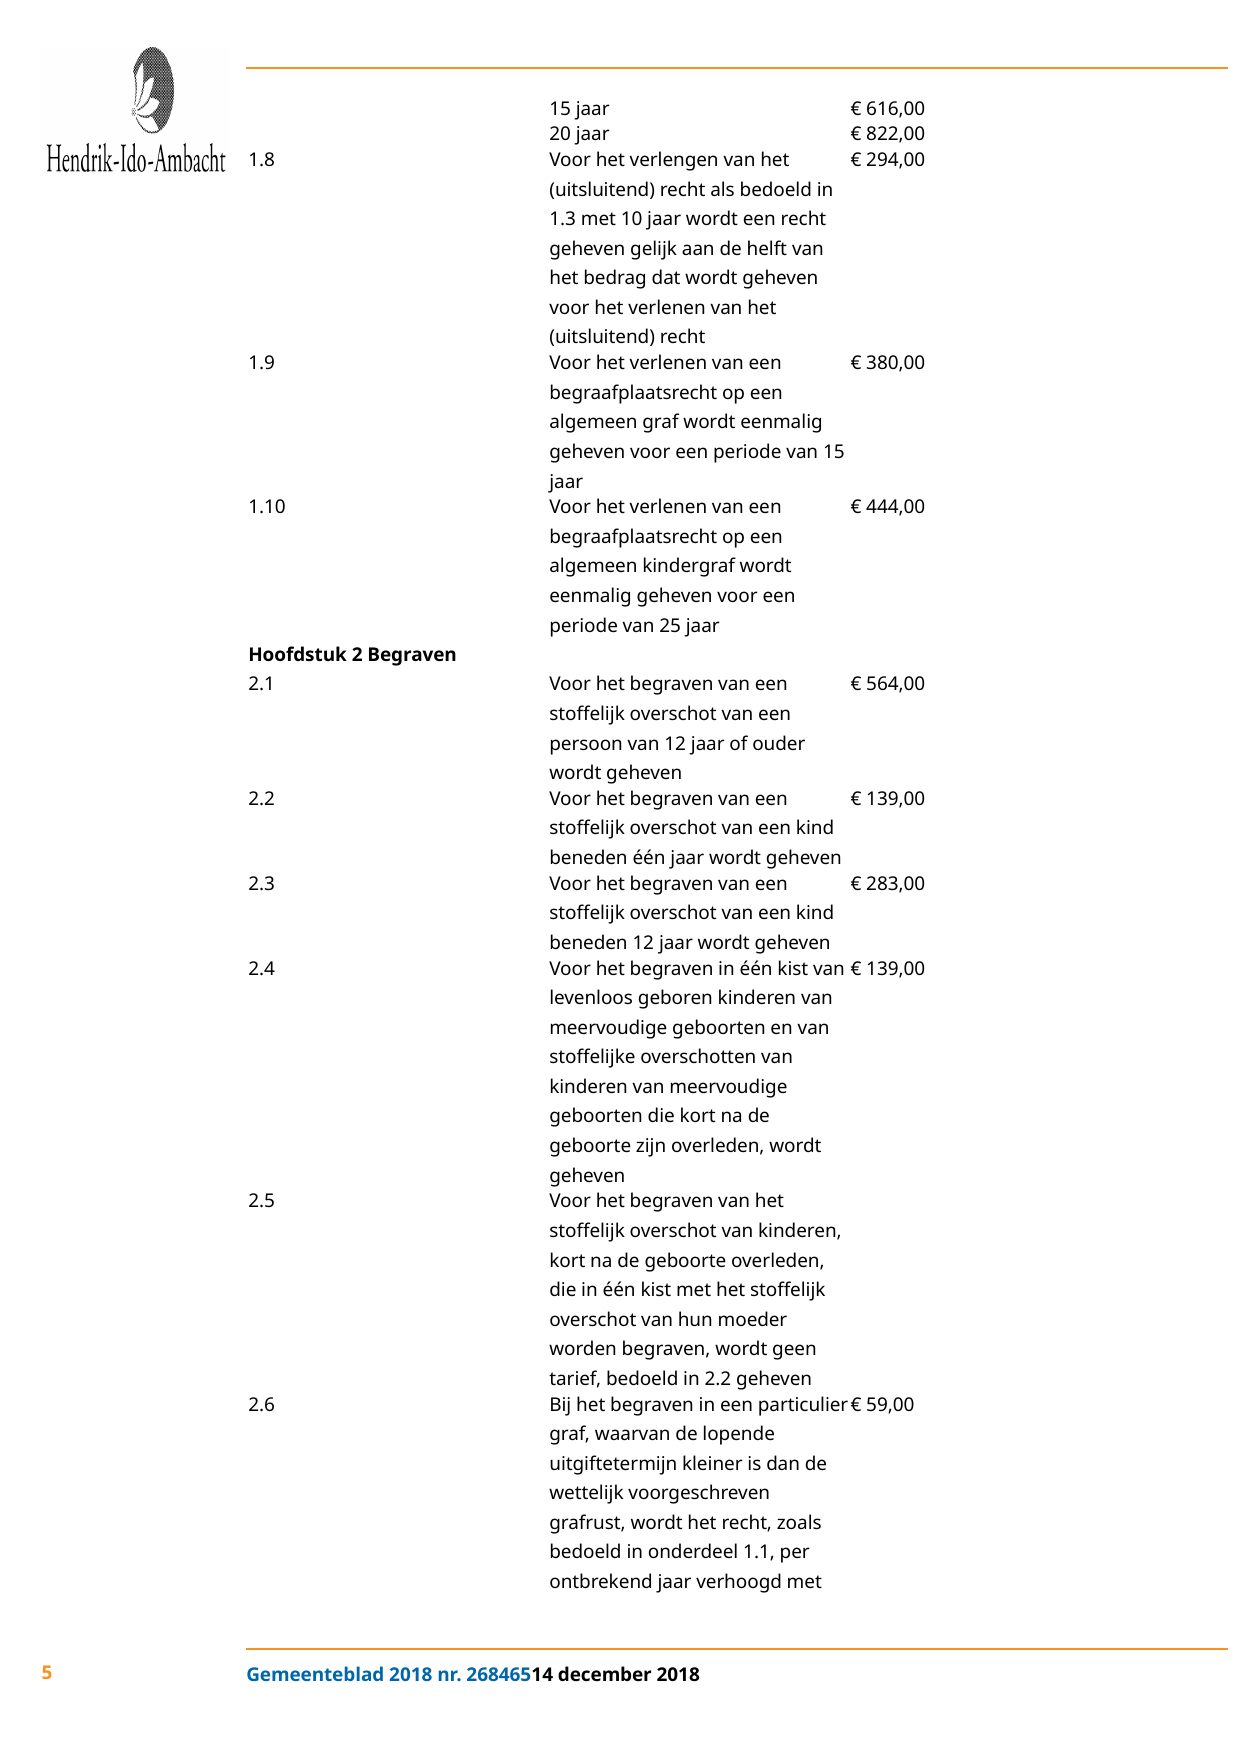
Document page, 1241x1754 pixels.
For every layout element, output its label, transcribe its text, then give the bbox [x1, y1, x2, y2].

table_cell € 444,00 [850, 494, 1152, 638]
table_cell 2.6 [248, 1391, 549, 1594]
picture [41, 47, 231, 172]
table_cell Bij het begraven in een particulier graf, waarvan de lopende uitgiftetermijn kleiner is dan de wettelijk voorgeschreven grafrust, wordt het recht, zoals bedoeld in onderdeel 1.1, per ontbrekend jaar verhoogd met [549, 1391, 850, 1594]
table_cell 15 jaar [549, 95, 850, 121]
table_cell [850, 1188, 1152, 1391]
table_header Voor het begraven van een stoffelijk overschot van een persoon van 12 jaar of ouder wordt geheven [549, 671, 850, 785]
table_cell 2.2 [248, 785, 549, 870]
text Hoofdstuk 2 Begraven [248, 641, 1152, 667]
table_cell Voor het begraven in één kist van levenloos geboren kinderen van meervoudige geboorten en van stoffelijke overschotten van kinderen van meervoudige geboorten die kort na de geboorte zijn overleden, wordt geheven [549, 955, 850, 1188]
table_cell € 283,00 [850, 870, 1152, 955]
table_cell 20 jaar [549, 121, 850, 146]
table_cell [248, 121, 549, 146]
table_cell 1.9 [248, 350, 549, 493]
table_cell € 139,00 [850, 955, 1152, 1188]
table_cell 2.3 [248, 870, 549, 955]
table_cell 1.8 [248, 146, 549, 349]
table_cell Voor het verlengen van het (uitsluitend) recht als bedoeld in 1.3 met 10 jaar wordt een recht geheven gelijk aan de helft van het bedrag dat wordt geheven voor het verlenen van het (uitsluitend) recht [549, 146, 850, 349]
table_cell 1.10 [248, 494, 549, 638]
table_cell € 380,00 [850, 350, 1152, 493]
table_cell € 616,00 [850, 95, 1152, 121]
table_cell Voor het begraven van een stoffelijk overschot van een kind beneden 12 jaar wordt geheven [549, 870, 850, 955]
table_cell Voor het verlenen van een begraafplaatsrecht op een algemeen graf wordt eenmalig geheven voor een periode van 15 jaar [549, 350, 850, 493]
table_cell € 294,00 [850, 146, 1152, 349]
table_cell € 822,00 [850, 121, 1152, 146]
table_cell Voor het begraven van het stoffelijk overschot van kinderen, kort na de geboorte overleden, die in één kist met het stoffelijk overschot van hun moeder worden begraven, wordt geen tarief, bedoeld in 2.2 geheven [549, 1188, 850, 1391]
table_cell 2.5 [248, 1188, 549, 1391]
table_cell [248, 95, 549, 121]
table_cell € 59,00 [850, 1391, 1152, 1594]
table_header 2.1 [248, 671, 549, 785]
table_cell € 139,00 [850, 785, 1152, 870]
table_cell Voor het verlenen van een begraafplaatsrecht op een algemeen kindergraf wordt eenmalig geheven voor een periode van 25 jaar [549, 494, 850, 638]
table_cell Voor het begraven van een stoffelijk overschot van een kind beneden één jaar wordt geheven [549, 785, 850, 870]
table_header € 564,00 [850, 671, 1152, 785]
table_cell 2.4 [248, 955, 549, 1188]
